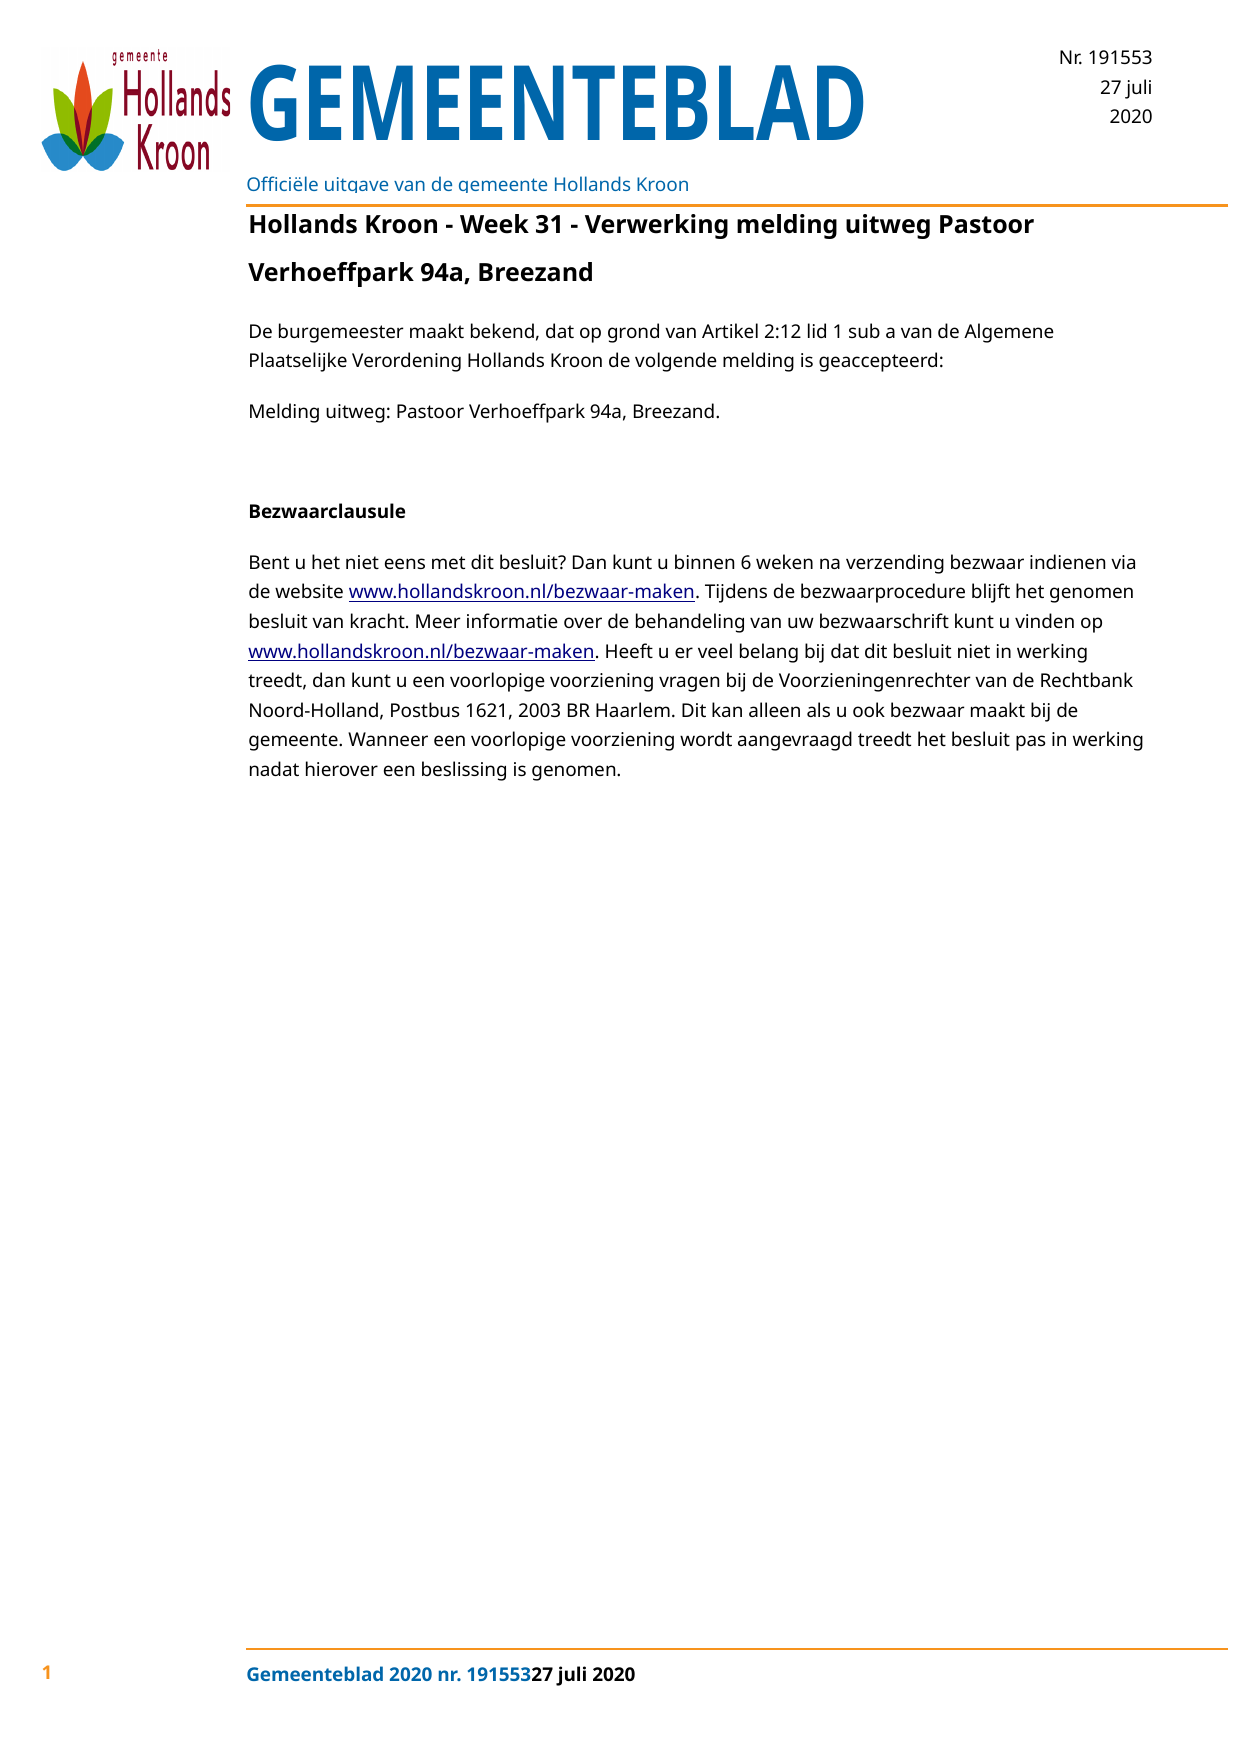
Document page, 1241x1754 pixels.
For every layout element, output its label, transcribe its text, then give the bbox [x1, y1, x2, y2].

text De burgemeester maakt bekend, dat op grond van Artikel 2:12 lid 1 sub a van de Algemene Plaatselijke Verordening Hollands Kroon de volgende melding is geaccepteerd: [248, 318, 1152, 373]
text Hollands Kroon - Week 31 - Verwerking melding uitweg Pastoor Verhoeffpark 94a, Breezand [248, 207, 1152, 288]
text Bent u het niet eens met dit besluit? Dan kunt u binnen 6 weken na verzending bezwaar indienen via de website www.hollandskroon.nl/bezwaar-maken. Tijdens de bezwaarprocedure blijft het genomen besluit van kracht. Meer informatie over de behandeling van uw bezwaarschrift kunt u vinden op www.hollandskroon.nl/bezwaar-maken. Heeft u er veel belang bij dat dit besluit niet in werking treedt, dan kunt u een voorlopige voorziening vragen bij de Voorzieningenrechter van de Rechtbank Noord-Holland, Postbus 1621, 2003 BR Haarlem. Dit kan alleen als u ook bezwaar maakt bij de gemeente. Wanneer een voorlopige voorziening wordt aangevraagd treedt het besluit pas in werking nadat hierover een beslissing is genomen. [248, 549, 1152, 782]
picture [41, 47, 231, 172]
text Melding uitweg: Pastoor Verhoeffpark 94a, Breezand. [248, 398, 1152, 424]
text Bezwaarclausule [248, 499, 1152, 524]
